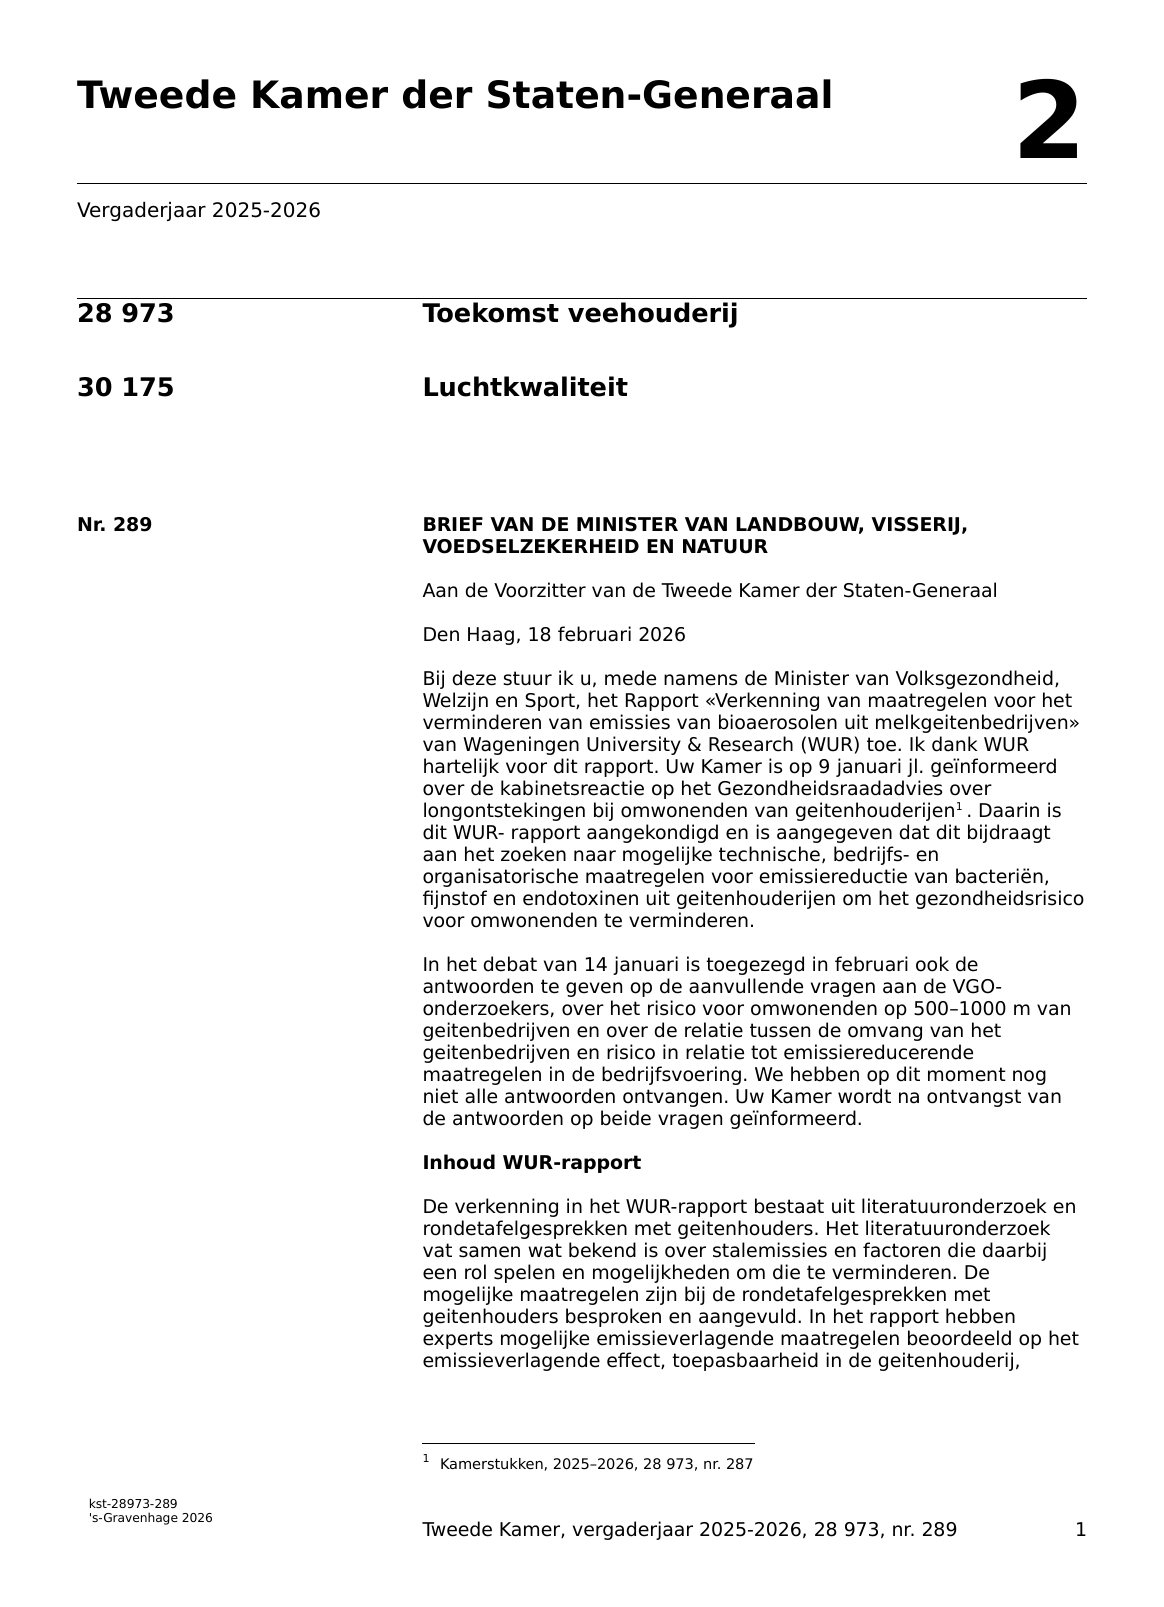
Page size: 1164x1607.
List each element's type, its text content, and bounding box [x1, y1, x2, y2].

text Kamerstukken, 2025–2026, 28 973, nr. 287 [422, 1452, 1087, 1474]
subtitle Inhoud WUR-rapport [422, 1152, 1087, 1174]
text Den Haag, 18 februari 2026 [422, 624, 1087, 646]
text Aan de Voorzitter van de Tweede Kamer der Staten-Generaal [422, 580, 1087, 602]
subtitle Nr. 289 BRIEF VAN DE MINISTER VAN LANDBOUW, VISSERIJ, VOEDSELZEKERHEID EN NATUUR [77, 514, 1087, 558]
subtitle 30 175 Luchtkwaliteit [77, 373, 1087, 403]
text 's-Gravenhage 2026 [88, 1511, 323, 1525]
text In het debat van 14 januari is toegezegd in februari ook de antwoorden te geven op de aanvullende vragen aan de VGO-onderzoekers, over het risico voor omwonenden op 500–1000 m van geitenbedrijven en over de relatie tussen de omvang van het geitenbedrijven en risico in relatie tot emissiereducerende maatregelen in de bedrijfsvoering. We hebben op dit moment nog niet alle antwoorden ontvangen. Uw Kamer wordt na ontvangst van de antwoorden op beide vragen geïnformeerd. [422, 954, 1087, 1130]
table_header Tweede Kamer der Staten-Generaal [77, 59, 886, 183]
text Bij deze stuur ik u, mede namens de Minister van Volksgezondheid, Welzijn en Sport, het Rapport «Verkenning van maatregelen voor het verminderen van emissies van bioaerosolen uit melkgeitenbedrijven» van Wageningen University & Research (WUR) toe. Ik dank WUR hartelijk voor dit rapport. Uw Kamer is op 9 januari jl. geïnformeerd over de kabinetsreactie op het Gezondheidsraadadvies over longontstekingen bij omwonenden van geitenhouderijen. Daarin is dit WUR- rapport aangekondigd en is aangegeven dat dit bijdraagt aan het zoeken naar mogelijke technische, bedrijfs- en organisatorische maatregelen voor emissiereductie van bacteriën, fijnstof en endotoxinen uit geitenhouderijen om het gezondheidsrisico voor omwonenden te verminderen. [422, 668, 1087, 932]
text kst-28973-289 [88, 1497, 323, 1511]
text De verkenning in het WUR-rapport bestaat uit literatuuronderzoek en rondetafelgesprekken met geitenhouders. Het literatuuronderzoek vat samen wat bekend is over stalemissies en factoren die daarbij een rol spelen en mogelijkheden om die te verminderen. De mogelijke maatregelen zijn bij de rondetafelgesprekken met geitenhouders besproken en aangevuld. In het rapport hebben experts mogelijke emissieverlagende maatregelen beoordeeld op het emissieverlagende effect, toepasbaarheid in de geitenhouderij, [422, 1196, 1087, 1372]
subtitle 28 973 Toekomst veehouderij [77, 299, 1087, 329]
table_cell Vergaderjaar 2025-2026 [77, 184, 1087, 298]
table_header 2 [886, 59, 1087, 183]
